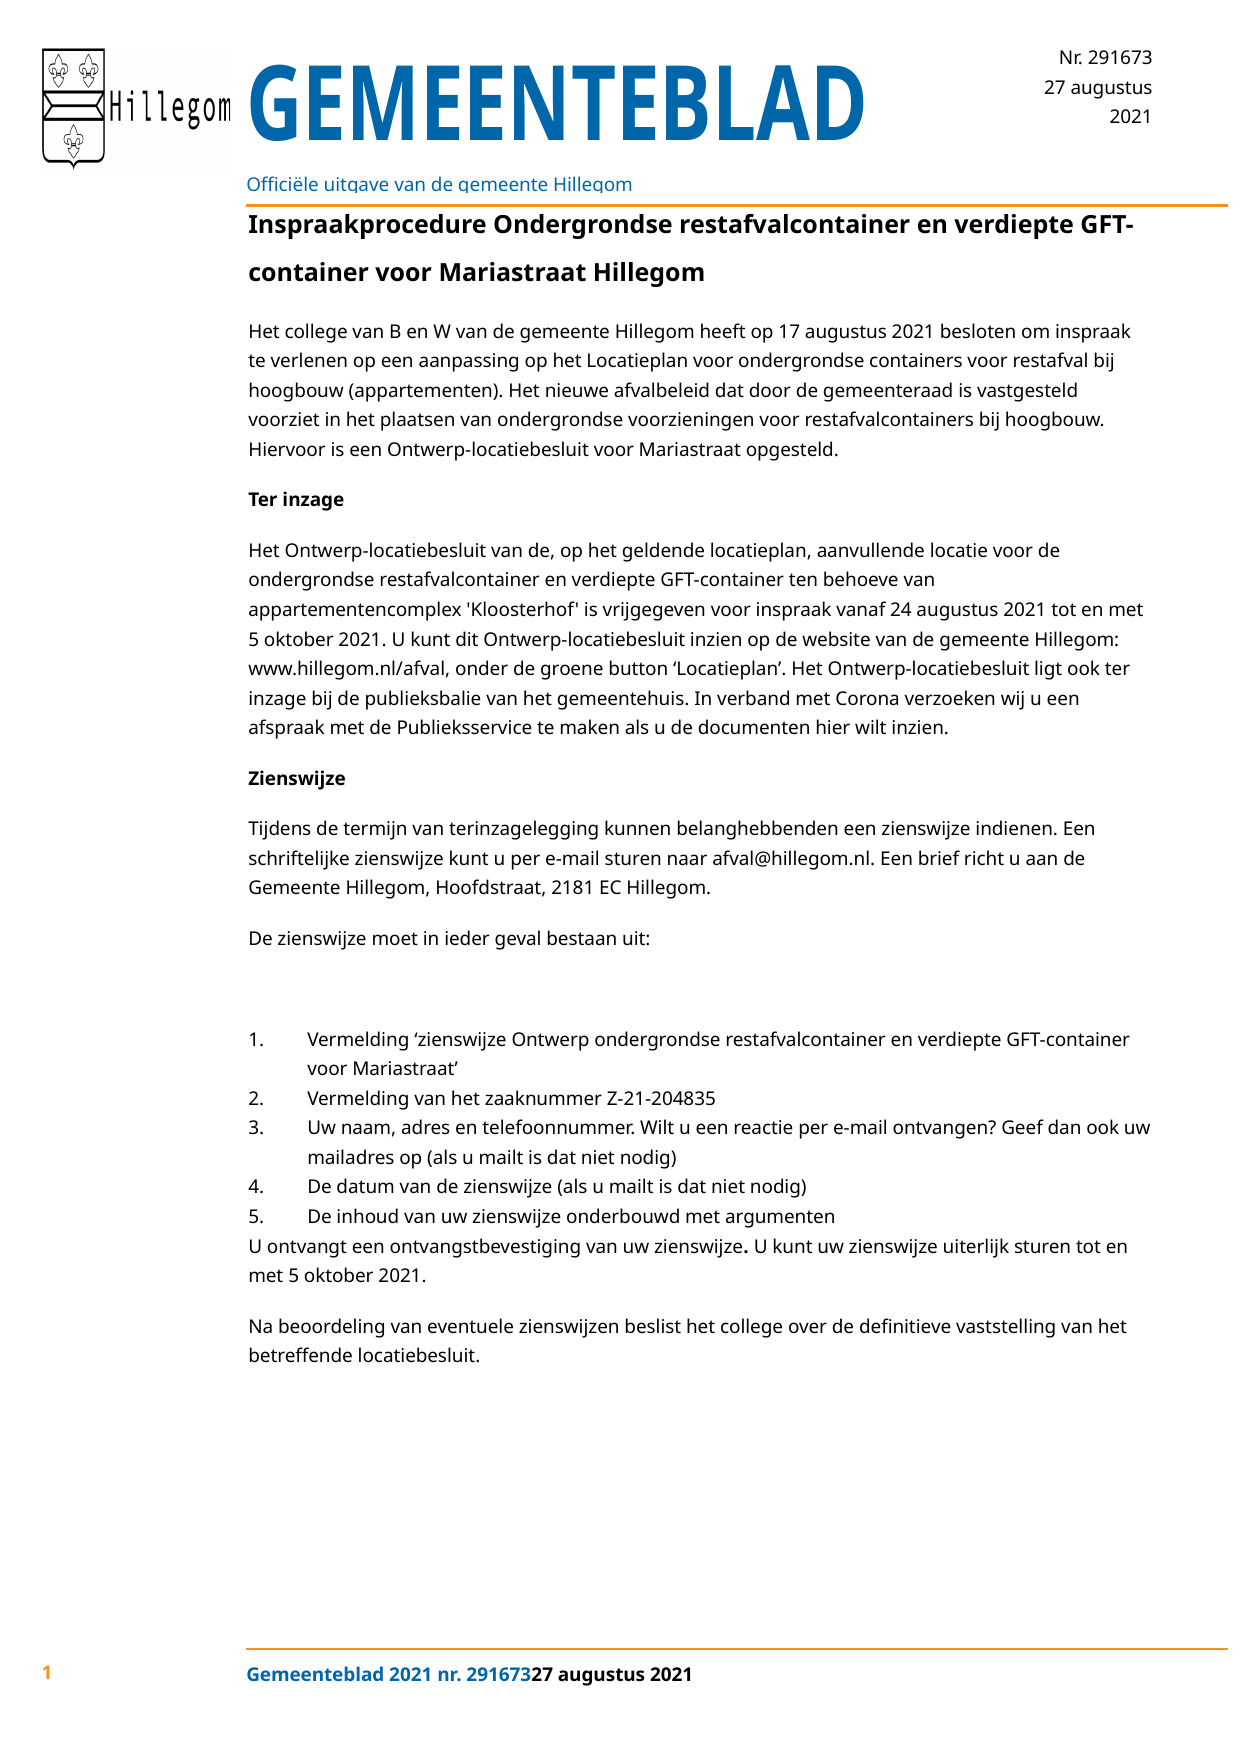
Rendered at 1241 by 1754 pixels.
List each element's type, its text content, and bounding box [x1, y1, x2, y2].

text Na beoordeling van eventuele zienswijzen beslist het college over de definitieve vaststelling van het betreffende locatiebesluit. [248, 1313, 1152, 1368]
picture [41, 47, 231, 172]
list Uw naam, adres en telefoonnummer. Wilt u een reactie per e-mail ontvangen? Geef dan ook uw mailadres op (als u mailt is dat niet nodig) [248, 1114, 1152, 1170]
list Vermelding ‘zienswijze Ontwerp ondergrondse restafvalcontainer en verdiepte GFT-container voor Mariastraat’ [248, 1026, 1152, 1081]
text Ter inzage [248, 487, 1152, 512]
text Inspraakprocedure Ondergrondse restafvalcontainer en verdiepte GFT-container voor Mariastraat Hillegom [248, 207, 1152, 288]
list Vermelding van het zaaknummer Z-21-204835 [248, 1085, 1152, 1111]
text Het college van B en W van de gemeente Hillegom heeft op 17 augustus 2021 besloten om inspraak te verlenen op een aanpassing op het Locatieplan voor ondergrondse containers voor restafval bij hoogbouw (appartementen). Het nieuwe afvalbeleid dat door de gemeenteraad is vastgesteld voorziet in het plaatsen van ondergrondse voorzieningen voor restafvalcontainers bij hoogbouw. Hiervoor is een Ontwerp-locatiebesluit voor Mariastraat opgesteld. [248, 318, 1152, 462]
text Het Ontwerp-locatiebesluit van de, op het geldende locatieplan, aanvullende locatie voor de ondergrondse restafvalcontainer en verdiepte GFT-container ten behoeve van appartementencomplex 'Kloosterhof' is vrijgegeven voor inspraak vanaf 24 augustus 2021 tot en met 5 oktober 2021. U kunt dit Ontwerp-locatiebesluit inzien op de website van de gemeente Hillegom: www.hillegom.nl/afval, onder de groene button ‘Locatieplan’. Het Ontwerp-locatiebesluit ligt ook ter inzage bij de publieksbalie van het gemeentehuis. In verband met Corona verzoeken wij u een afspraak met de Publieksservice te maken als u de documenten hier wilt inzien. [248, 537, 1152, 740]
text Tijdens de termijn van terinzagelegging kunnen belanghebbenden een zienswijze indienen. Een schriftelijke zienswijze kunt u per e-mail sturen naar afval@hillegom.nl. Een brief richt u aan de Gemeente Hillegom, Hoofdstraat, 2181 EC Hillegom. [248, 815, 1152, 900]
list De datum van de zienswijze (als u mailt is dat niet nodig) [248, 1174, 1152, 1199]
text U ontvangt een ontvangstbevestiging van uw zienswijze. U kunt uw zienswijze uiterlijk sturen tot en met 5 oktober 2021. [248, 1233, 1152, 1288]
text De zienswijze moet in ieder geval bestaan uit: [248, 925, 1152, 951]
list De inhoud van uw zienswijze onderbouwd met argumenten [248, 1203, 1152, 1229]
text Zienswijze [248, 765, 1152, 791]
